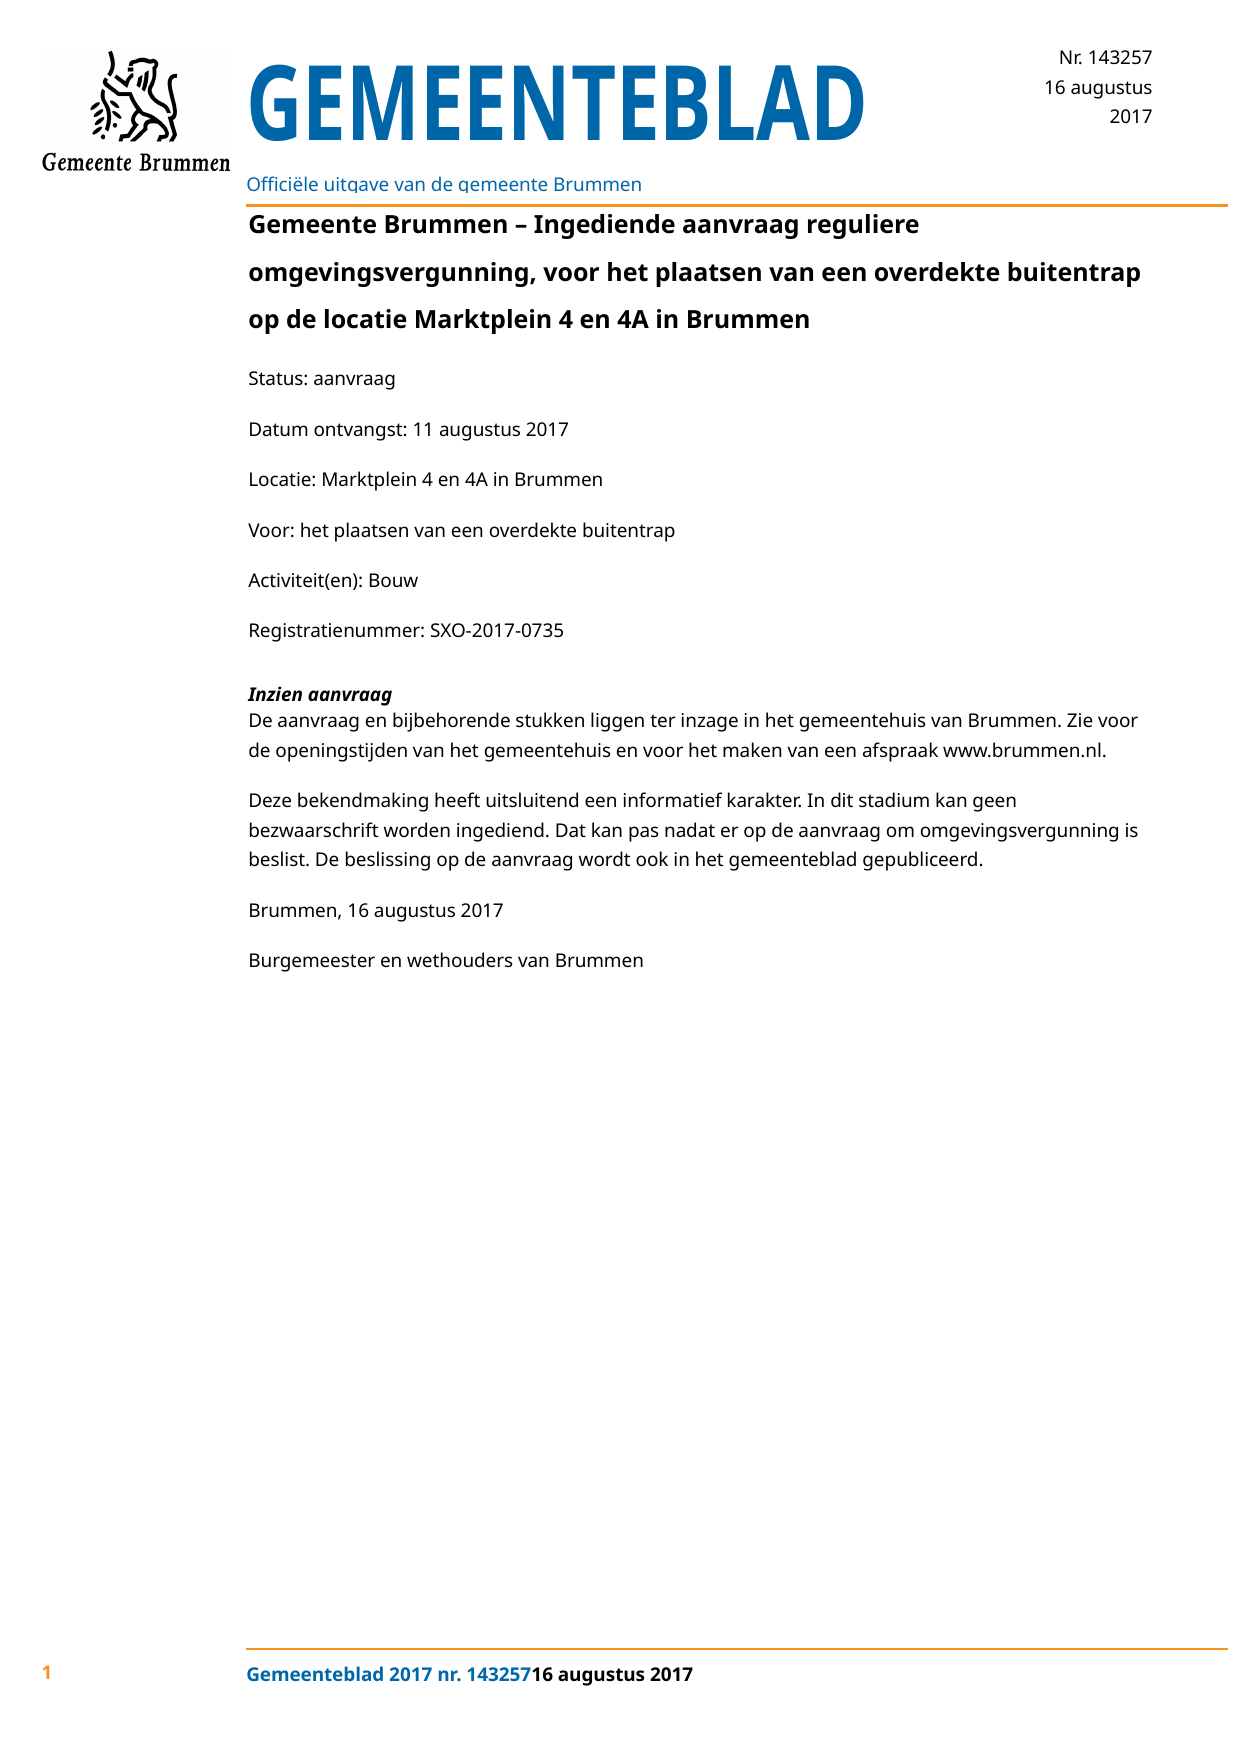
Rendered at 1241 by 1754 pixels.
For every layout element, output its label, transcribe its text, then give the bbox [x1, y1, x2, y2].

text Voor: het plaatsen van een overdekte buitentrap [248, 517, 1152, 542]
text De aanvraag en bijbehorende stukken liggen ter inzage in het gemeentehuis van Brummen. Zie voor de openingstijden van het gemeentehuis en voor het maken van een afspraak www.brummen.nl. [248, 707, 1152, 763]
text Status: aanvraag [248, 366, 1152, 391]
text Activiteit(en): Bouw [248, 567, 1152, 593]
text Datum ontvangst: 11 augustus 2017 [248, 416, 1152, 442]
picture [41, 47, 231, 172]
text Brummen, 16 augustus 2017 [248, 897, 1152, 923]
text Gemeente Brummen – Ingediende aanvraag reguliere omgevingsvergunning, voor het plaatsen van een overdekte buitentrap op de locatie Marktplein 4 en 4A in Brummen [248, 207, 1152, 336]
text Inzien aanvraag [248, 682, 1152, 707]
text Deze bekendmaking heeft uitsluitend een informatief karakter. In dit stadium kan geen bezwaarschrift worden ingediend. Dat kan pas nadat er op de aanvraag om omgevingsvergunning is beslist. De beslissing op de aanvraag wordt ook in het gemeenteblad gepubliceerd. [248, 787, 1152, 872]
text Burgemeester en wethouders van Brummen [248, 947, 1152, 973]
text Registratienummer: SXO-2017-0735 [248, 618, 1152, 643]
text Locatie: Marktplein 4 en 4A in Brummen [248, 466, 1152, 492]
